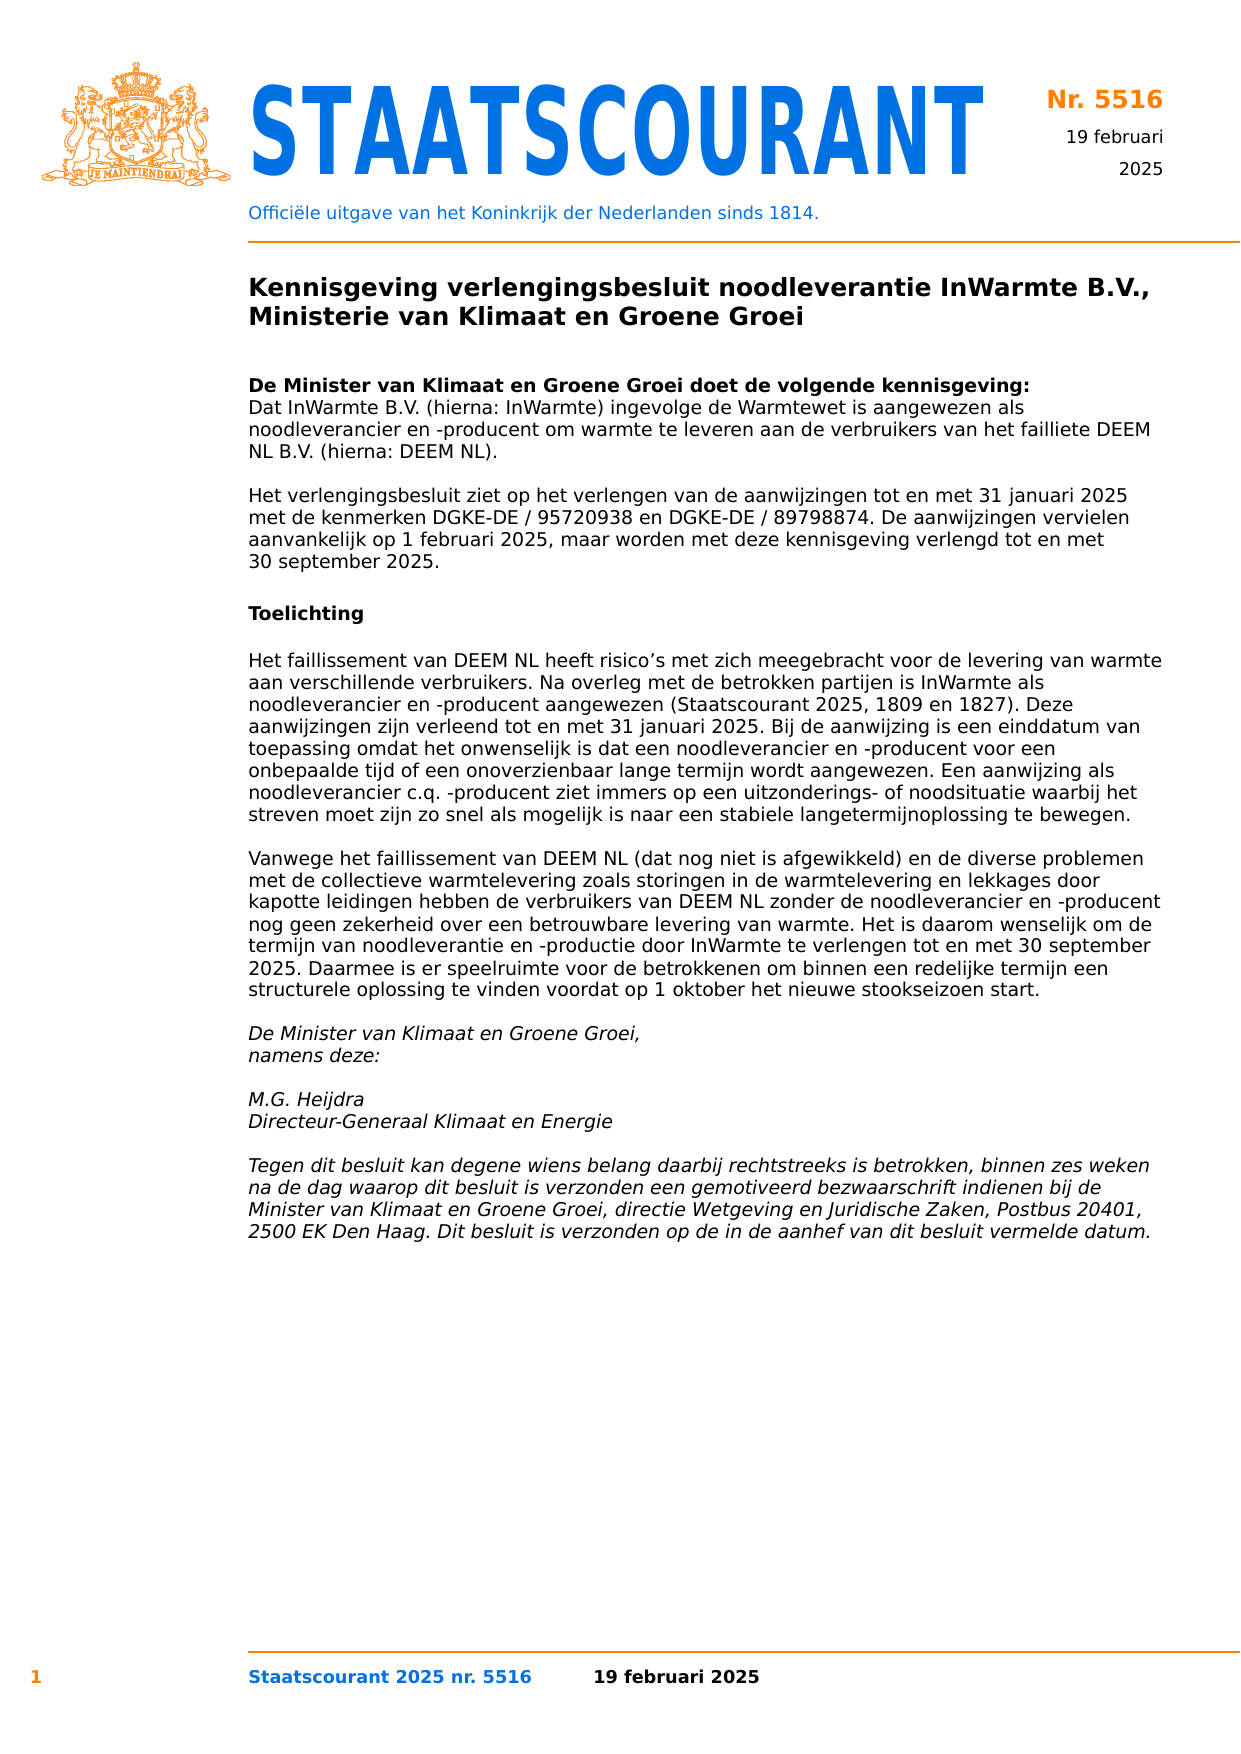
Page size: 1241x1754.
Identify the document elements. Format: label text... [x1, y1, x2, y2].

subtitle Toelichting [248, 603, 1163, 625]
subtitle Kennisgeving verlengingsbesluit noodleverantie InWarmte B.V., Ministerie van Klimaat en Groene Groei [248, 273, 1163, 331]
text Vanwege het faillissement van DEEM NL (dat nog niet is afgewikkeld) en de diverse problemen met de collectieve warmtelevering zoals storingen in de warmtelevering en lekkages door kapotte leidingen hebben de verbruikers van DEEM NL zonder de noodleverancier en -producent nog geen zekerheid over een betrouwbare levering van warmte. Het is daarom wenselijk om de termijn van noodleverantie en -productie door InWarmte te verlengen tot en met 30 september 2025. Daarmee is er speelruimte voor de betrokkenen om binnen een redelijke termijn een structurele oplossing te vinden voordat op 1 oktober het nieuwe stookseizoen start. [248, 847, 1163, 1001]
picture [41, 62, 231, 186]
text Dat InWarmte B.V. (hierna: InWarmte) ingevolge de Warmtewet is aangewezen als noodleverancier en -producent om warmte te leveren aan de verbruikers van het failliete DEEM NL B.V. (hierna: DEEM NL). [248, 397, 1163, 463]
table_header Nr. 5516 [998, 62, 1240, 121]
table_cell 2025 [998, 153, 1240, 203]
table_header STAATSCOURANT [248, 62, 998, 203]
text De Minister van Klimaat en Groene Groei, namens deze: M.G. Heijdra Directeur-Generaal Klimaat en Energie [248, 1023, 1163, 1133]
text Het verlengingsbesluit ziet op het verlengen van de aanwijzingen tot en met 31 januari 2025 met de kenmerken DGKE-DE / 95720938 en DGKE-DE / 89798874. De aanwijzingen vervielen aanvankelijk op 1 februari 2025, maar worden met deze kennisgeving verlengd tot en met 30 september 2025. [248, 485, 1163, 573]
text Tegen dit besluit kan degene wiens belang daarbij rechtstreeks is betrokken, binnen zes weken na de dag waarop dit besluit is verzonden een gemotiveerd bezwaarschrift indienen bij de Minister van Klimaat en Groene Groei, directie Wetgeving en Juridische Zaken, Postbus 20401, 2500 EK Den Haag. Dit besluit is verzonden op de in de aanhef van dit besluit vermelde datum. [248, 1155, 1163, 1243]
text De Minister van Klimaat en Groene Groei doet de volgende kennisgeving: [248, 375, 1163, 397]
text Het faillissement van DEEM NL heeft risico’s met zich meegebracht voor de levering van warmte aan verschillende verbruikers. Na overleg met de betrokken partijen is InWarmte als noodleverancier en -producent aangewezen (Staatscourant 2025, 1809 en 1827). Deze aanwijzingen zijn verleend tot en met 31 januari 2025. Bij de aanwijzing is een einddatum van toepassing omdat het onwenselijk is dat een noodleverancier en -producent voor een onbepaalde tijd of een onoverzienbaar lange termijn wordt aangewezen. Een aanwijzing als noodleverancier c.q. -producent ziet immers op een uitzonderings- of noodsituatie waarbij het streven moet zijn zo snel als mogelijk is naar een stabiele langetermijnoplossing te bewegen. [248, 650, 1163, 826]
table_header [25, 62, 248, 241]
table_cell Officiële uitgave van het Koninkrijk der Nederlanden sinds 1814. [248, 203, 1240, 241]
table_cell 19 februari [998, 121, 1240, 153]
